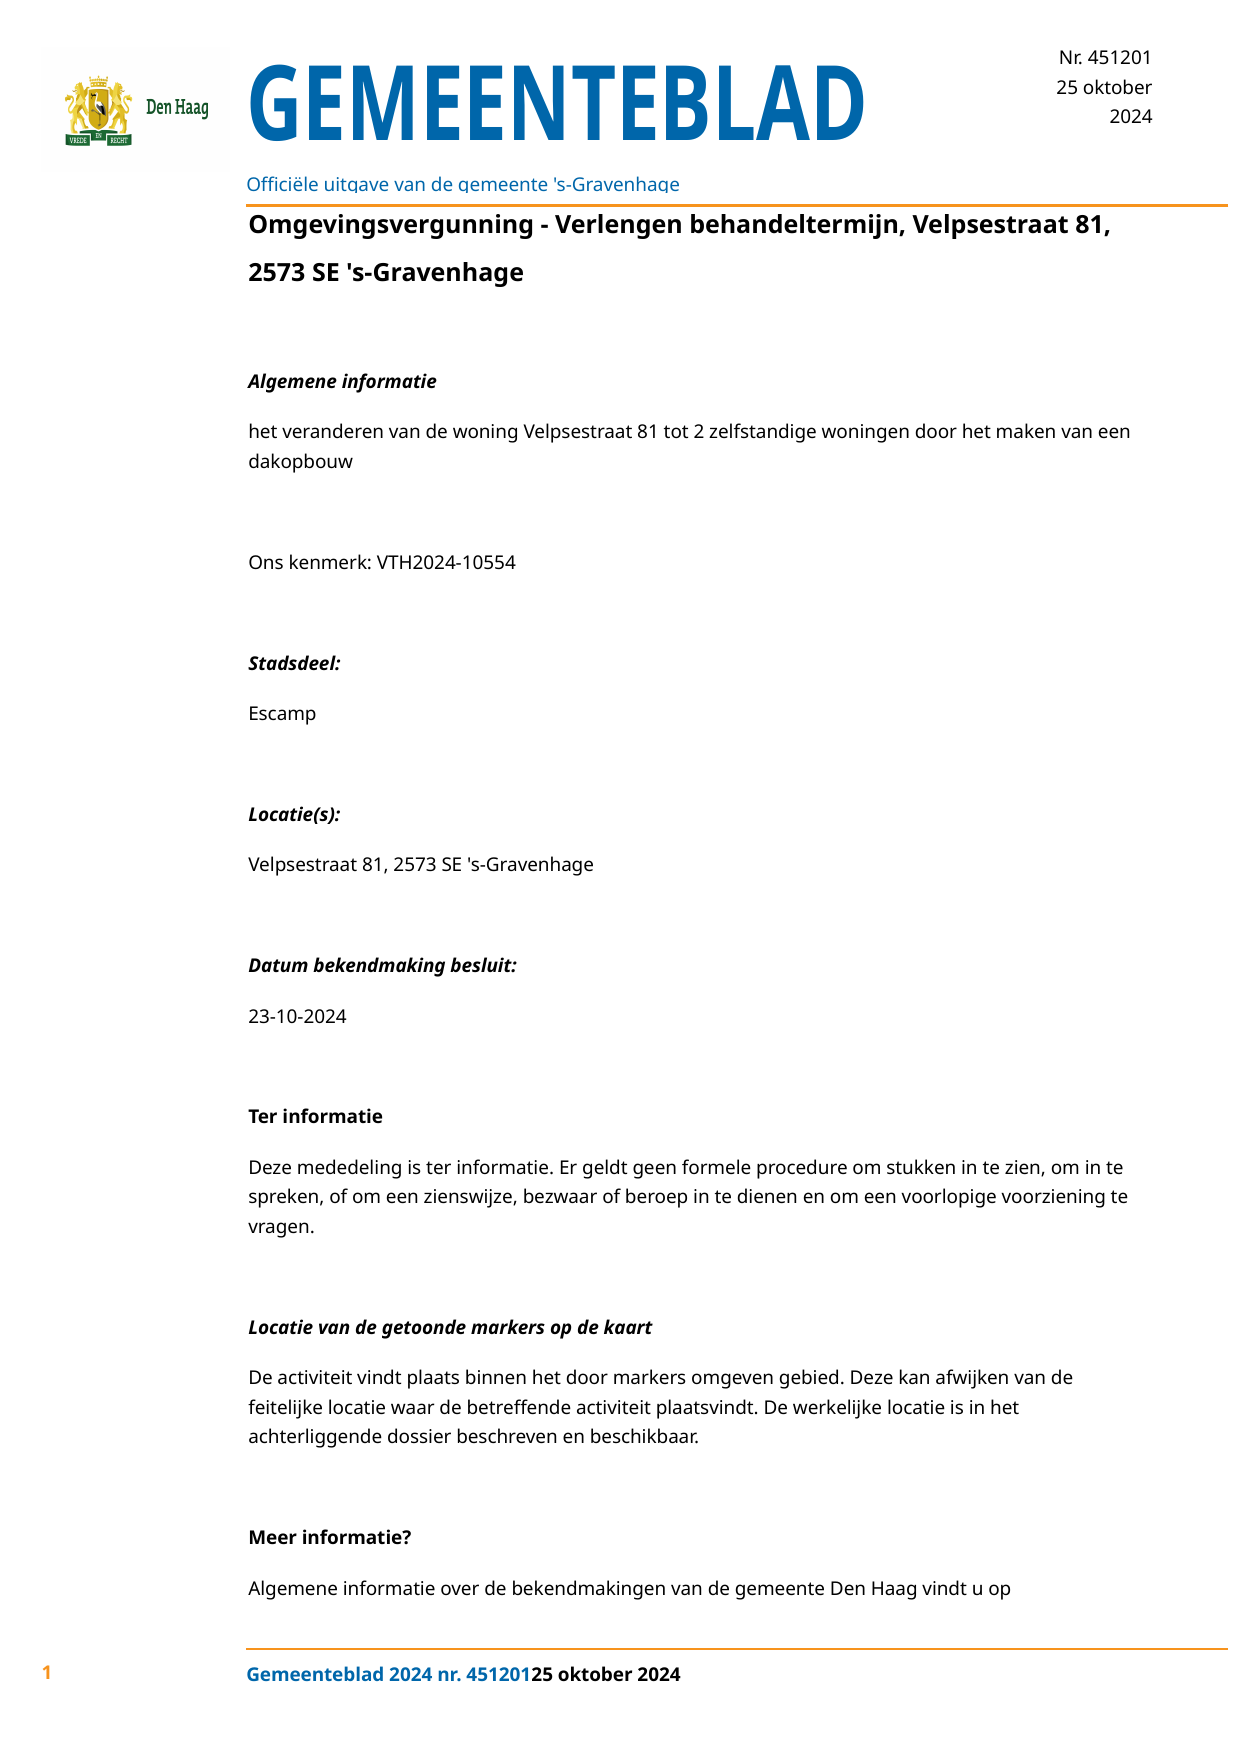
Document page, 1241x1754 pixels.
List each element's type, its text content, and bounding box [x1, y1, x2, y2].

text Escamp [248, 700, 1152, 726]
text Omgevingsvergunning - Verlengen behandeltermijn, Velpsestraat 81, 2573 SE 's-Gravenhage [248, 207, 1152, 288]
text Algemene informatie [248, 368, 1152, 394]
text Velpsestraat 81, 2573 SE 's-Gravenhage [248, 852, 1152, 877]
picture [41, 47, 231, 172]
text Datum bekendmaking besluit: [248, 952, 1152, 978]
text Ter informatie [248, 1104, 1152, 1129]
text Locatie van de getoonde markers op de kaart [248, 1314, 1152, 1340]
text De activiteit vindt plaats binnen het door markers omgeven gebied. Deze kan afwijken van de feitelijke locatie waar de betreffende activiteit plaatsvindt. De werkelijke locatie is in het achterliggende dossier beschreven en beschikbaar. [248, 1364, 1152, 1449]
text 23-10-2024 [248, 1003, 1152, 1029]
text Locatie(s): [248, 801, 1152, 827]
text Stadsdeel: [248, 650, 1152, 676]
text Meer informatie? [248, 1524, 1152, 1550]
text het veranderen van de woning Velpsestraat 81 tot 2 zelfstandige woningen door het maken van een dakopbouw [248, 419, 1152, 474]
text Deze mededeling is ter informatie. Er geldt geen formele procedure om stukken in te zien, om in te spreken, of om een zienswijze, bezwaar of beroep in te dienen en om een voorlopige voorziening te vragen. [248, 1154, 1152, 1239]
text Algemene informatie over de bekendmakingen van de gemeente Den Haag vindt u op [248, 1575, 1152, 1601]
text Ons kenmerk: VTH2024-10554 [248, 549, 1152, 575]
